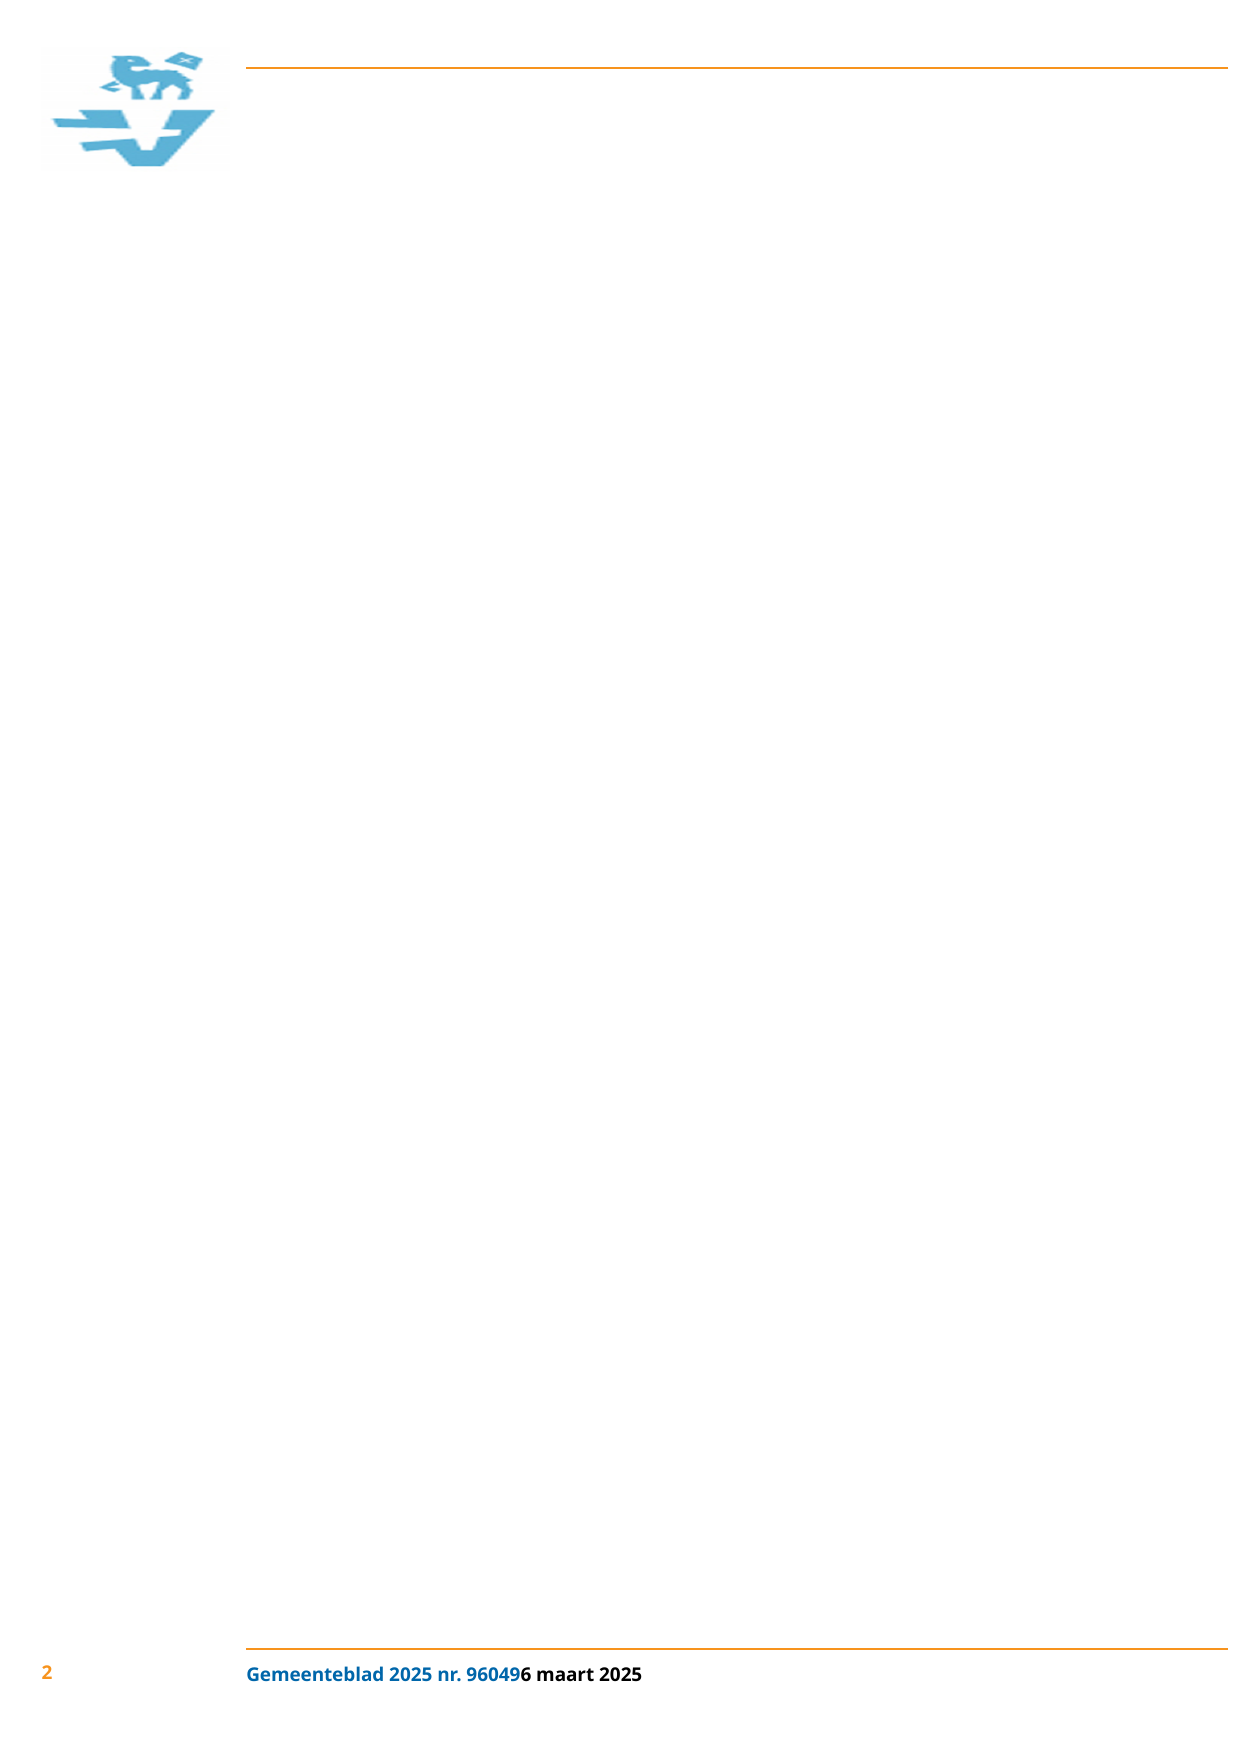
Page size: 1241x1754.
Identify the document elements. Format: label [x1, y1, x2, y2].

picture [41, 47, 231, 172]
